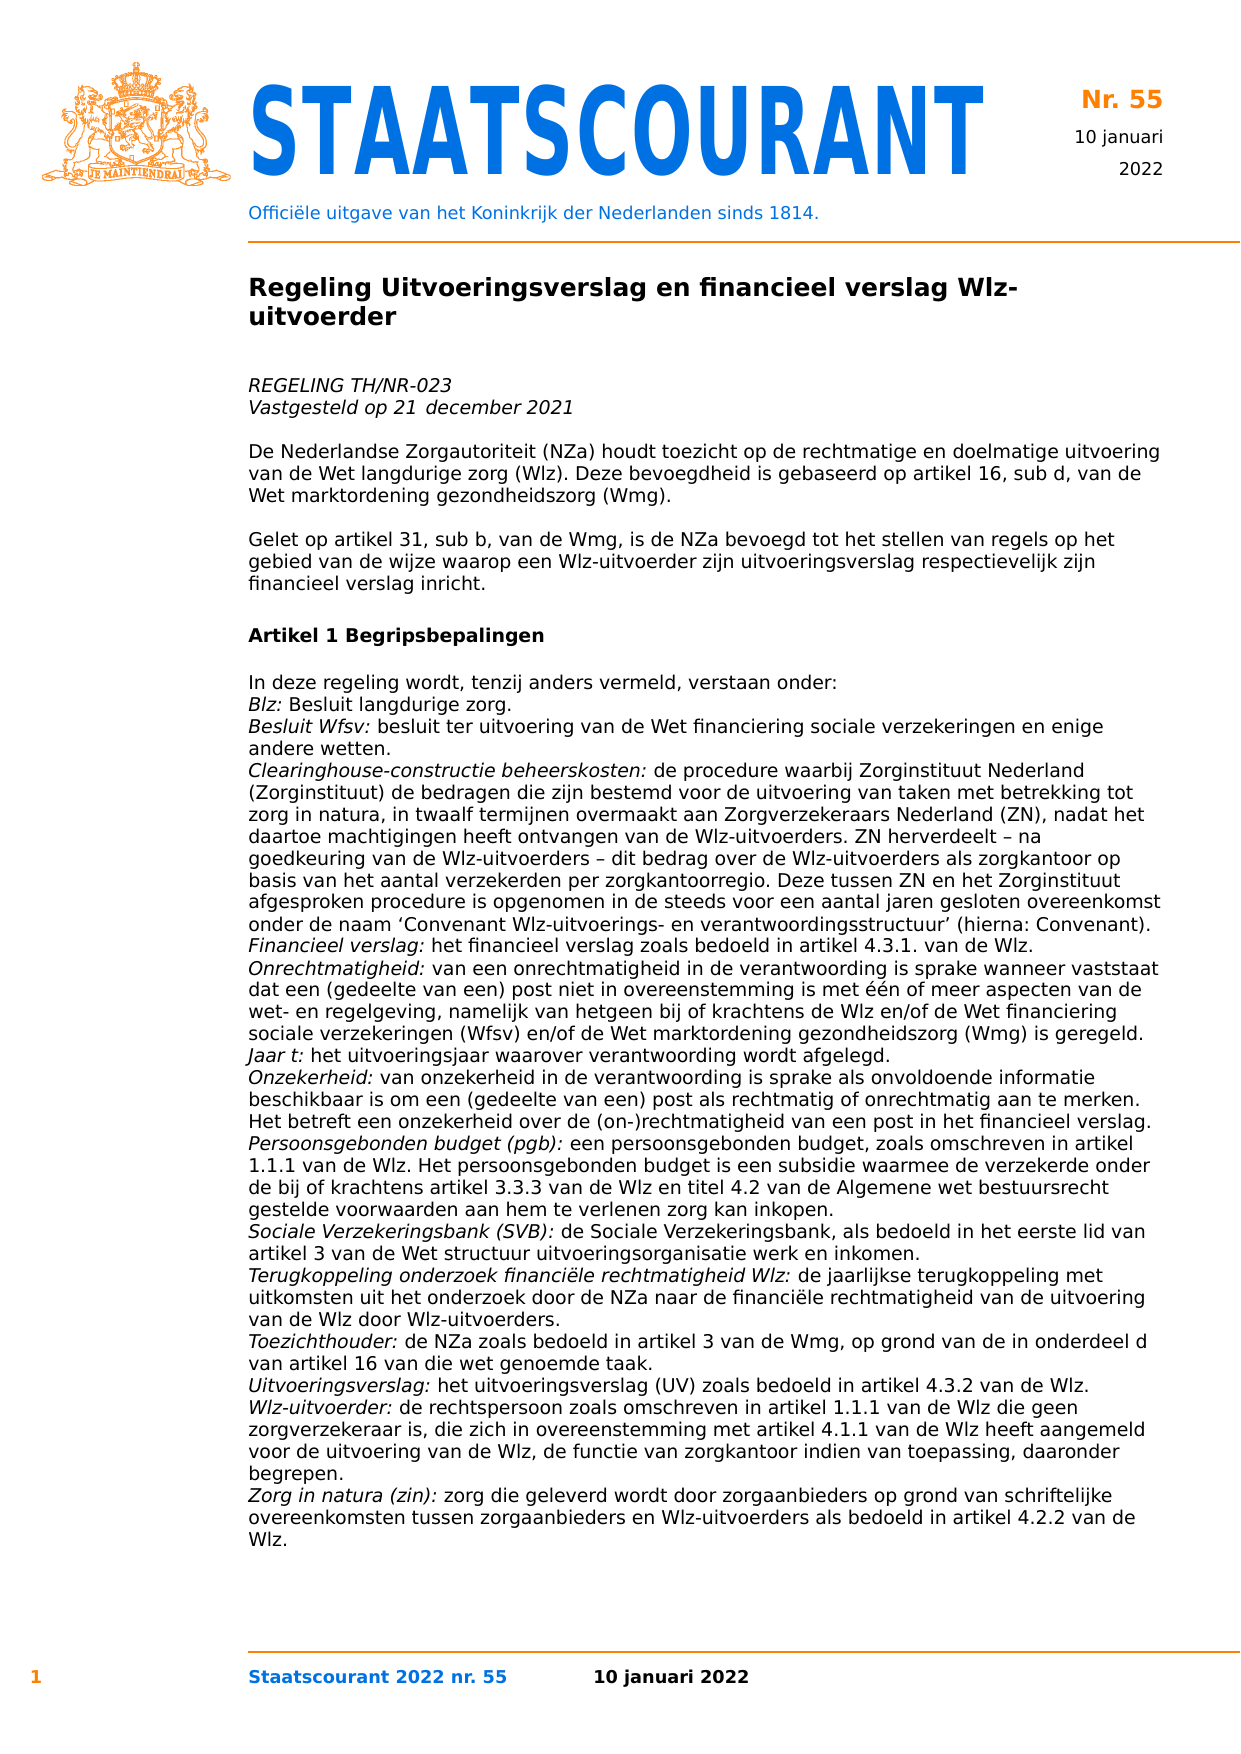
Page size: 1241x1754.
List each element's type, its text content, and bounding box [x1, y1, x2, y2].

text Onrechtmatigheid: van een onrechtmatigheid in de verantwoording is sprake wanneer vaststaat dat een (gedeelte van een) post niet in overeenstemming is met één of meer aspecten van de wet- en regelgeving, namelijk van hetgeen bij of krachtens de Wlz en/of de Wet financiering sociale verzekeringen (Wfsv) en/of de Wet marktordening gezondheidszorg (Wmg) is geregeld. [248, 957, 1163, 1045]
text Terugkoppeling onderzoek financiële rechtmatigheid Wlz: de jaarlijkse terugkoppeling met uitkomsten uit het onderzoek door de NZa naar de financiële rechtmatigheid van de uitvoering van de Wlz door Wlz-uitvoerders. [248, 1265, 1163, 1331]
text Jaar t: het uitvoeringsjaar waarover verantwoording wordt afgelegd. [248, 1045, 1163, 1067]
table_header [25, 62, 248, 241]
text De Nederlandse Zorgautoriteit (NZa) houdt toezicht op de rechtmatige en doelmatige uitvoering van de Wet langdurige zorg (Wlz). Deze bevoegdheid is gebaseerd op artikel 16, sub d, van de Wet marktordening gezondheidszorg (Wmg). [248, 441, 1163, 507]
text Clearinghouse-constructie beheerskosten: de procedure waarbij Zorginstituut Nederland (Zorginstituut) de bedragen die zijn bestemd voor de uitvoering van taken met betrekking tot zorg in natura, in twaalf termijnen overmaakt aan Zorgverzekeraars Nederland (ZN), nadat het daartoe machtigingen heeft ontvangen van de Wlz-uitvoerders. ZN herverdeelt – na goedkeuring van de Wlz-uitvoerders – dit bedrag over de Wlz-uitvoerders als zorgkantoor op basis van het aantal verzekerden per zorgkantoorregio. Deze tussen ZN en het Zorginstituut afgesproken procedure is opgenomen in de steeds voor een aantal jaren gesloten overeenkomst onder de naam ‘Convenant Wlz-uitvoerings- en verantwoordingsstructuur’ (hierna: Convenant). [248, 759, 1163, 935]
text Wlz-uitvoerder: de rechtspersoon zoals omschreven in artikel 1.1.1 van de Wlz die geen zorgverzekeraar is, die zich in overeenstemming met artikel 4.1.1 van de Wlz heeft aangemeld voor de uitvoering van de Wlz, de functie van zorgkantoor indien van toepassing, daaronder begrepen. [248, 1397, 1163, 1485]
subtitle Regeling Uitvoeringsverslag en financieel verslag Wlz-uitvoerder [248, 273, 1163, 331]
text Uitvoeringsverslag: het uitvoeringsverslag (UV) zoals bedoeld in artikel 4.3.2 van de Wlz. [248, 1375, 1163, 1397]
text Gelet op artikel 31, sub b, van de Wmg, is de NZa bevoegd tot het stellen van regels op het gebied van de wijze waarop een Wlz-uitvoerder zijn uitvoeringsverslag respectievelijk zijn financieel verslag inricht. [248, 529, 1163, 595]
text REGELING TH/NR-023 [248, 375, 1163, 397]
table_cell Officiële uitgave van het Koninkrijk der Nederlanden sinds 1814. [248, 203, 1240, 241]
text Toezichthouder: de NZa zoals bedoeld in artikel 3 van de Wmg, op grond van de in onderdeel d van artikel 16 van die wet genoemde taak. [248, 1331, 1163, 1375]
table_header Nr. 55 [998, 62, 1240, 121]
table_cell 10 januari [998, 121, 1240, 153]
text Persoonsgebonden budget (pgb): een persoonsgebonden budget, zoals omschreven in artikel 1.1.1 van de Wlz. Het persoonsgebonden budget is een subsidie waarmee de verzekerde onder de bij of krachtens artikel 3.3.3 van de Wlz en titel 4.2 van de Algemene wet bestuursrecht gestelde voorwaarden aan hem te verlenen zorg kan inkopen. [248, 1133, 1163, 1221]
text Onzekerheid: van onzekerheid in de verantwoording is sprake als onvoldoende informatie beschikbaar is om een (gedeelte van een) post als rechtmatig of onrechtmatig aan te merken. Het betreft een onzekerheid over de (on-)rechtmatigheid van een post in het financieel verslag. [248, 1067, 1163, 1133]
text Sociale Verzekeringsbank (SVB): de Sociale Verzekeringsbank, als bedoeld in het eerste lid van artikel 3 van de Wet structuur uitvoeringsorganisatie werk en inkomen. [248, 1221, 1163, 1265]
text Besluit Wfsv: besluit ter uitvoering van de Wet financiering sociale verzekeringen en enige andere wetten. [248, 716, 1163, 759]
picture [41, 62, 231, 186]
text Zorg in natura (zin): zorg die geleverd wordt door zorgaanbieders op grond van schriftelijke overeenkomsten tussen zorgaanbieders en Wlz-uitvoerders als bedoeld in artikel 4.2.2 van de Wlz. [248, 1485, 1163, 1551]
text Financieel verslag: het financieel verslag zoals bedoeld in artikel 4.3.1. van de Wlz. [248, 935, 1163, 957]
subtitle Artikel 1 Begripsbepalingen [248, 625, 1163, 647]
text In deze regeling wordt, tenzij anders vermeld, verstaan onder: [248, 672, 1163, 694]
table_cell 2022 [998, 153, 1240, 203]
text Vastgesteld op 21 december 2021 [248, 397, 1163, 419]
table_header STAATSCOURANT [248, 62, 998, 203]
text Blz: Besluit langdurige zorg. [248, 694, 1163, 716]
